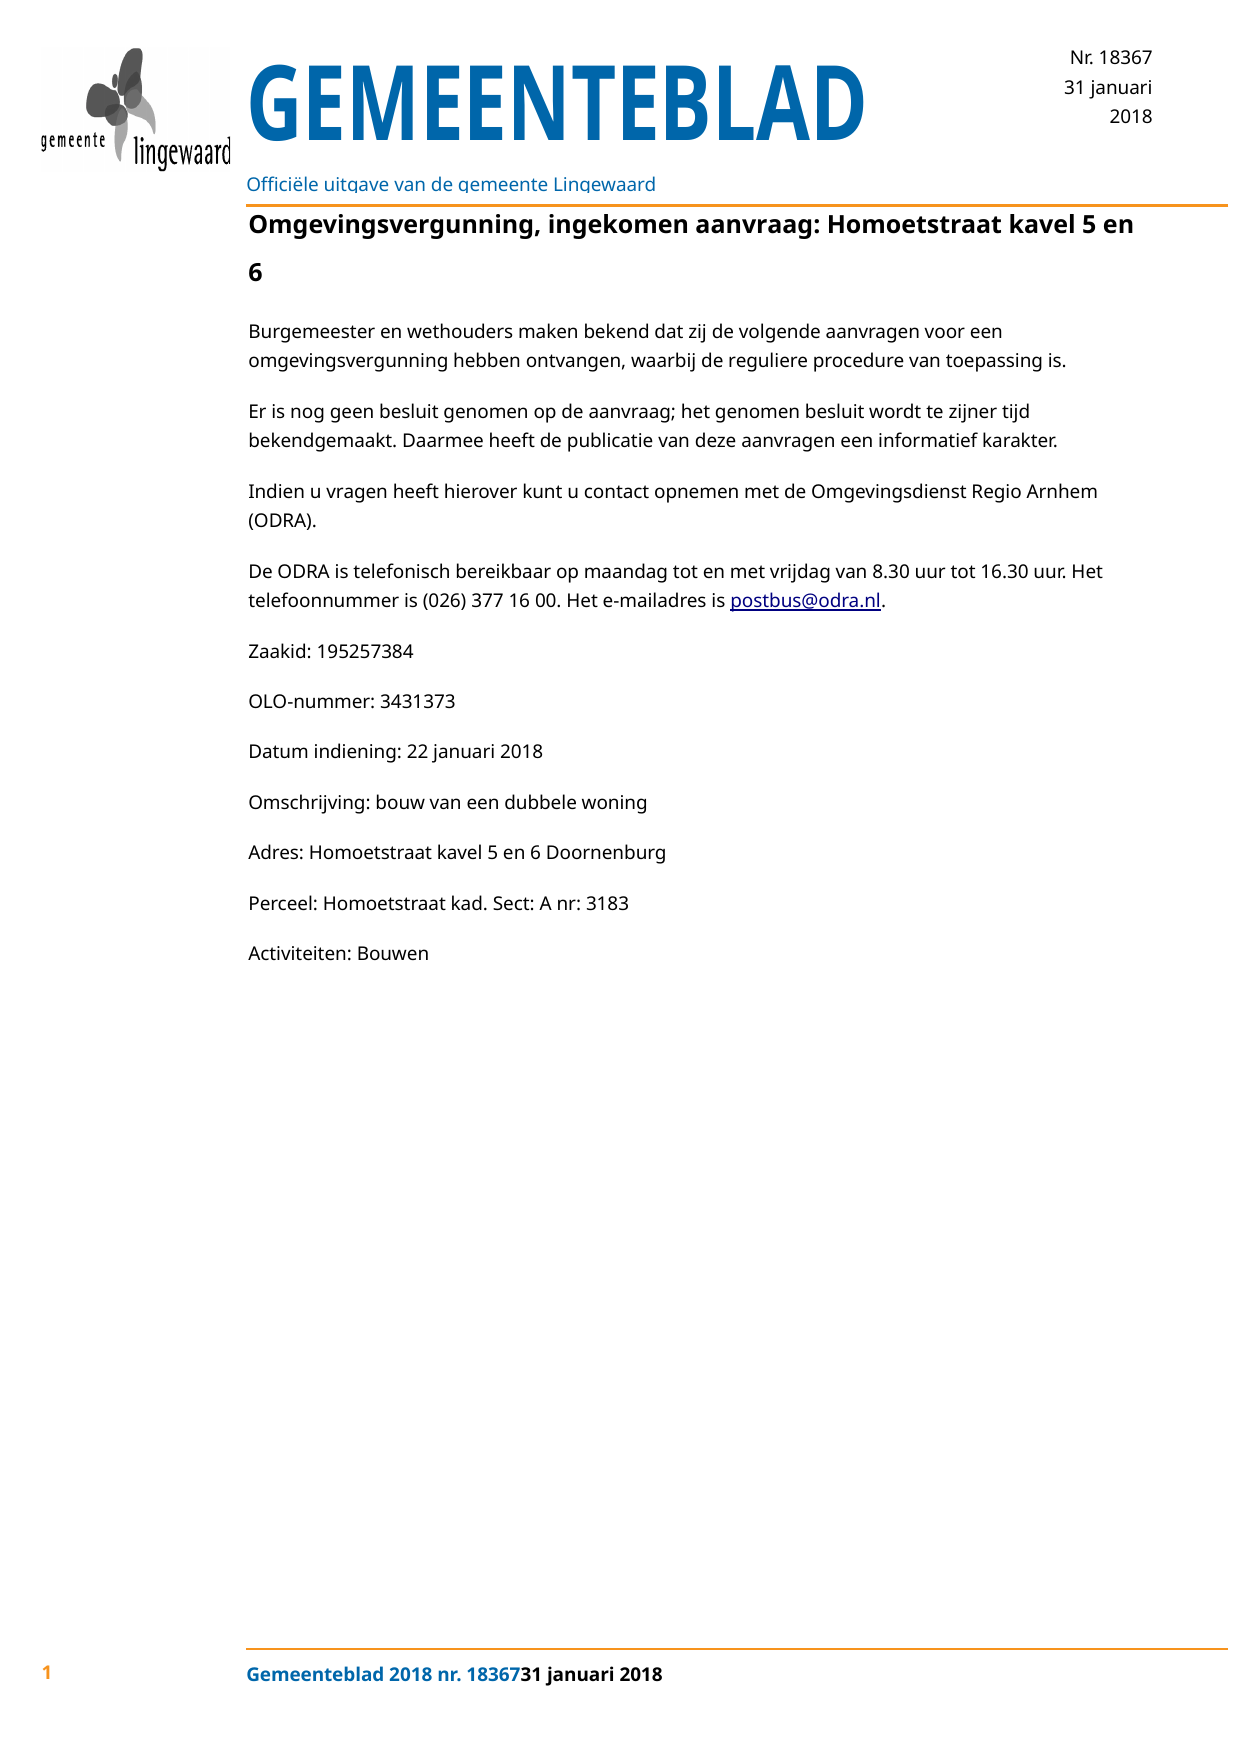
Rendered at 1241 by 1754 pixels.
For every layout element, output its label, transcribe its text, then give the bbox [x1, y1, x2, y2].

text Activiteiten: Bouwen [248, 940, 1152, 966]
text Omschrijving: bouw van een dubbele woning [248, 789, 1152, 815]
picture [41, 47, 231, 172]
text Er is nog geen besluit genomen op de aanvraag; het genomen besluit wordt te zijner tijd bekendgemaakt. Daarmee heeft de publicatie van deze aanvragen een informatief karakter. [248, 398, 1152, 453]
text Omgevingsvergunning, ingekomen aanvraag: Homoetstraat kavel 5 en 6 [248, 207, 1152, 288]
text Adres: Homoetstraat kavel 5 en 6 Doornenburg [248, 839, 1152, 865]
text Perceel: Homoetstraat kad. Sect: A nr: 3183 [248, 890, 1152, 916]
text OLO-nummer: 3431373 [248, 688, 1152, 714]
text Burgemeester en wethouders maken bekend dat zij de volgende aanvragen voor een omgevingsvergunning hebben ontvangen, waarbij de reguliere procedure van toepassing is. [248, 318, 1152, 373]
text Datum indiening: 22 januari 2018 [248, 739, 1152, 764]
text Zaakid: 195257384 [248, 638, 1152, 664]
text Indien u vragen heeft hierover kunt u contact opnemen met de Omgevingsdienst Regio Arnhem (ODRA). [248, 478, 1152, 533]
text De ODRA is telefonisch bereikbaar op maandag tot en met vrijdag van 8.30 uur tot 16.30 uur. Het telefoonnummer is (026) 377 16 00. Het e-mailadres is postbus@odra.nl. [248, 558, 1152, 613]
